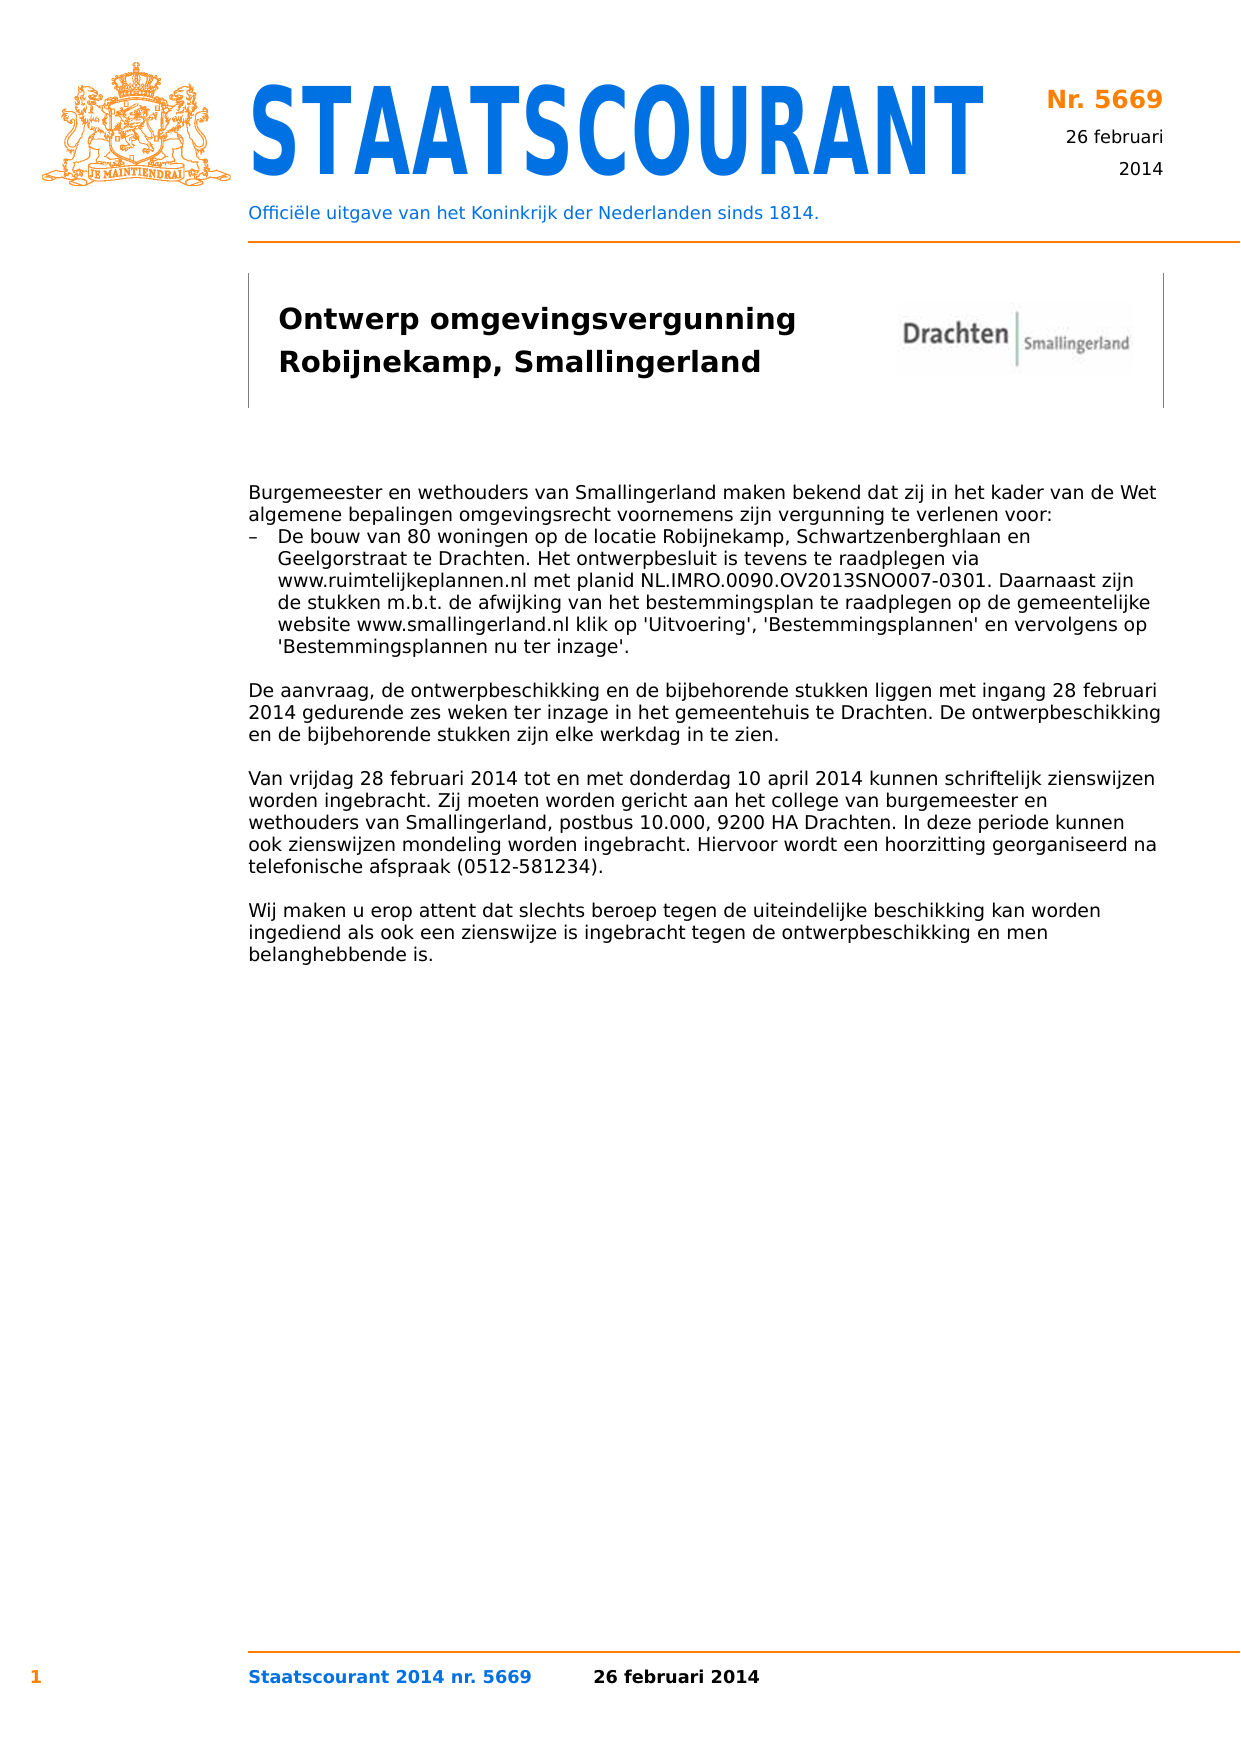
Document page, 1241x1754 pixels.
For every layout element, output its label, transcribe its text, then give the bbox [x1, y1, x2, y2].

table_cell 26 februari [998, 121, 1240, 153]
text Van vrijdag 28 februari 2014 tot en met donderdag 10 april 2014 kunnen schriftelijk zienswijzen worden ingebracht. Zij moeten worden gericht aan het college van burgemeester en wethouders van Smallingerland, postbus 10.000, 9200 HA Drachten. In deze periode kunnen ook zienswijzen mondeling worden ingebracht. Hiervoor wordt een hoorzitting georganiseerd na telefonische afspraak (0512-581234). [248, 768, 1163, 878]
text De aanvraag, de ontwerpbeschikking en de bijbehorende stukken liggen met ingang 28 februari 2014 gedurende zes weken ter inzage in het gemeentehuis te Drachten. De ontwerpbeschikking en de bijbehorende stukken zijn elke werkdag in te zien. [248, 680, 1163, 746]
subtitle Ontwerp omgevingsvergunning Robijnekamp, Smallingerland [249, 273, 1163, 408]
picture [897, 302, 1134, 374]
text – De bouw van 80 woningen op de locatie Robijnekamp, Schwartzenberghlaan en Geelgorstraat te Drachten. Het ontwerpbesluit is tevens te raadplegen via www.ruimtelijkeplannen.nl met planid NL.IMRO.0090.OV2013SNO007-0301. Daarnaast zijn de stukken m.b.t. de afwijking van het bestemmingsplan te raadplegen op de gemeentelijke website www.smallingerland.nl klik op 'Uitvoering', 'Bestemmingsplannen' en vervolgens op 'Bestemmingsplannen nu ter inzage'. [248, 526, 1163, 658]
text Wij maken u erop attent dat slechts beroep tegen de uiteindelijke beschikking kan worden ingediend als ook een zienswijze is ingebracht tegen de ontwerpbeschikking en men belanghebbende is. [248, 899, 1163, 966]
table_header [25, 62, 248, 241]
table_cell Officiële uitgave van het Koninkrijk der Nederlanden sinds 1814. [248, 203, 1240, 241]
table_header Nr. 5669 [998, 62, 1240, 121]
table_cell 2014 [998, 153, 1240, 203]
table_header STAATSCOURANT [248, 62, 998, 203]
picture [41, 62, 231, 186]
text Burgemeester en wethouders van Smallingerland maken bekend dat zij in het kader van de Wet algemene bepalingen omgevingsrecht voornemens zijn vergunning te verlenen voor: [248, 482, 1163, 526]
